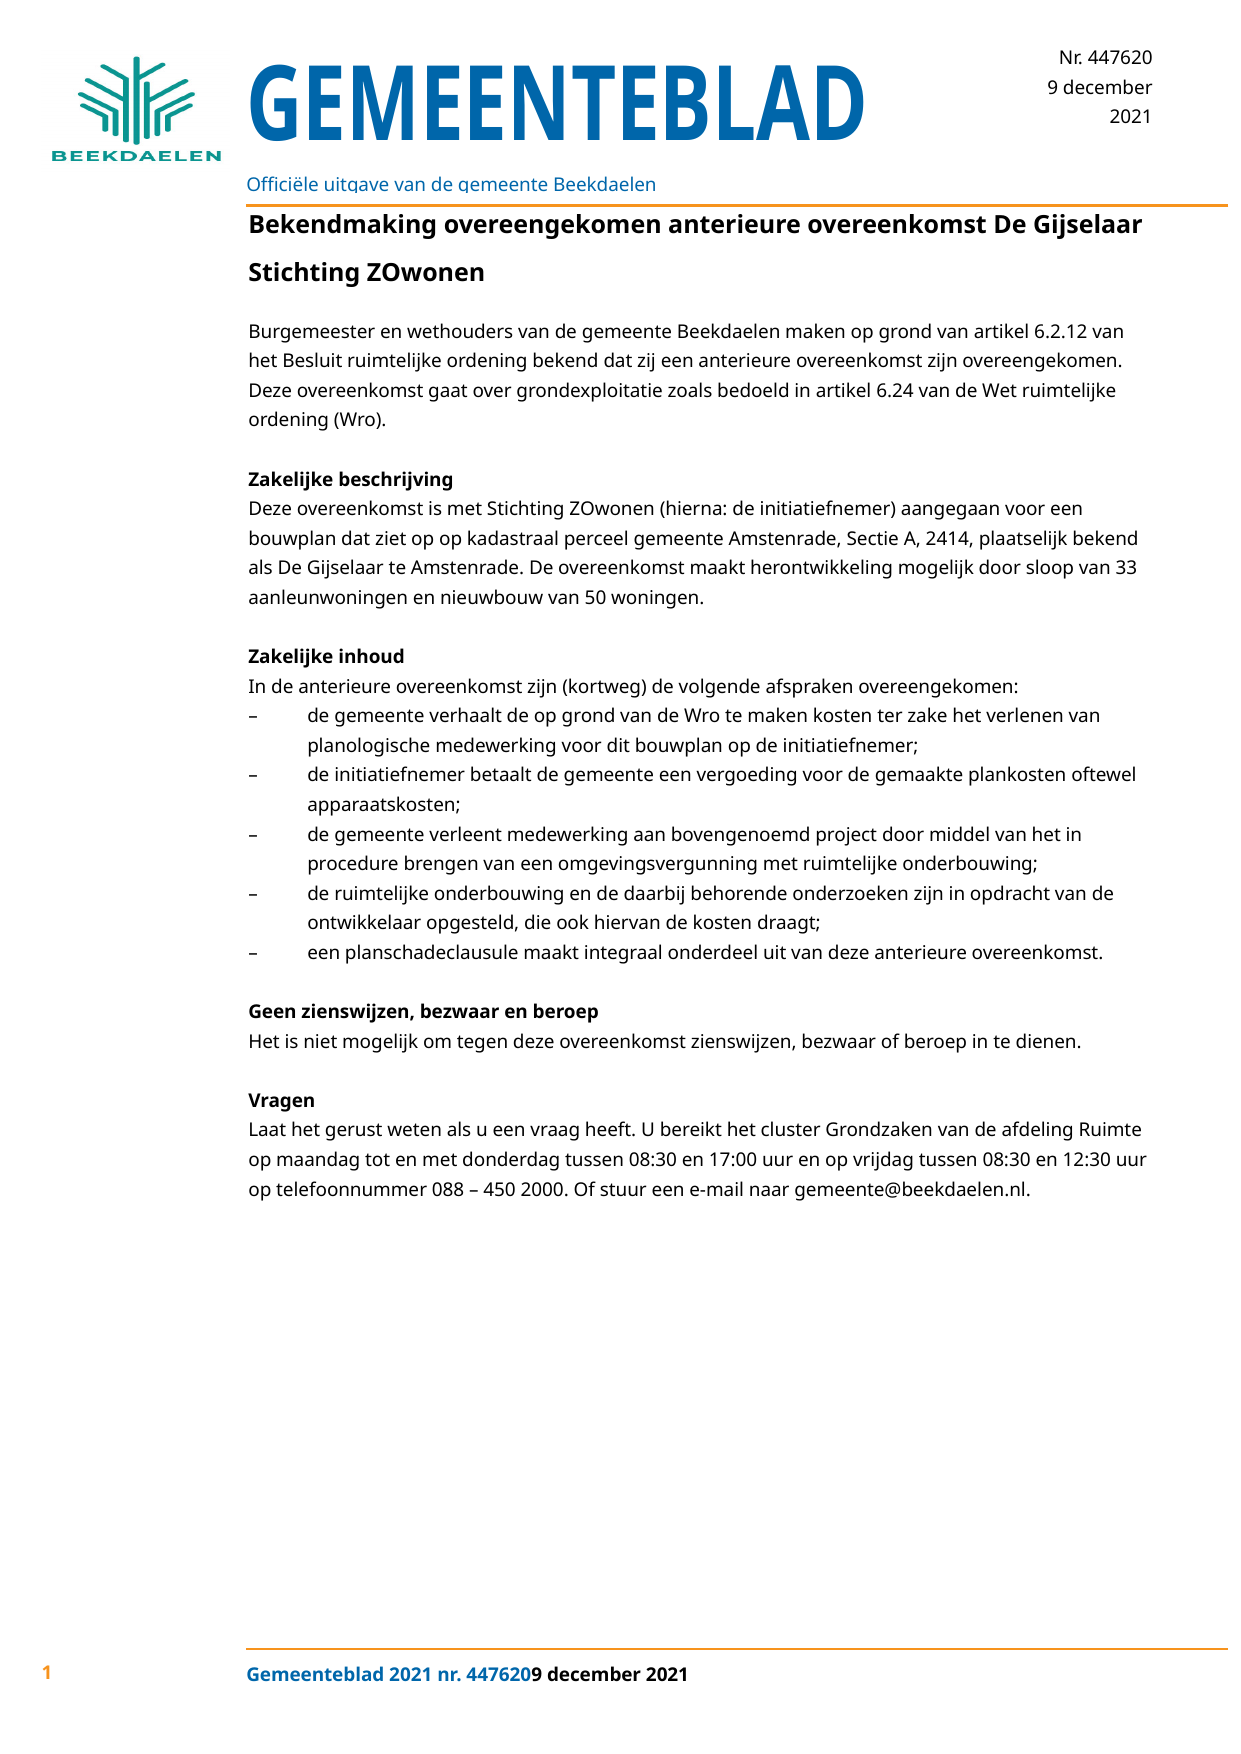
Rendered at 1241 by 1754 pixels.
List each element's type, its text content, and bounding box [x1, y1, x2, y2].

text Bekendmaking overeengekomen anterieure overeenkomst De Gijselaar Stichting ZOwonen [248, 207, 1152, 288]
list een planschadeclausule maakt integraal onderdeel uit van deze anterieure overeenkomst. [248, 939, 1152, 965]
text Geen zienswijzen, bezwaar en beroep [248, 998, 1152, 1024]
list de initiatiefnemer betaalt de gemeente een vergoeding voor de gemaakte plankosten oftewel apparaatskosten; [248, 762, 1152, 817]
text Zakelijke inhoud [248, 643, 1152, 669]
picture [41, 47, 231, 172]
text Vragen [248, 1087, 1152, 1113]
text Burgemeester en wethouders van de gemeente Beekdaelen maken op grond van artikel 6.2.12 van het Besluit ruimtelijke ordening bekend dat zij een anterieure overeenkomst zijn overeengekomen. Deze overeenkomst gaat over grondexploitatie zoals bedoeld in artikel 6.24 van de Wet ruimtelijke ordening (Wro). [248, 318, 1152, 432]
text Het is niet mogelijk om tegen deze overeenkomst zienswijzen, bezwaar of beroep in te dienen. [248, 1028, 1152, 1054]
text Zakelijke beschrijving [248, 466, 1152, 492]
text Laat het gerust weten als u een vraag heeft. U bereikt het cluster Grondzaken van de afdeling Ruimte op maandag tot en met donderdag tussen 08:30 en 17:00 uur en op vrijdag tussen 08:30 en 12:30 uur op telefoonnummer 088 – 450 2000. Of stuur een e-mail naar gemeente@beekdaelen.nl. [248, 1117, 1152, 1202]
list de ruimtelijke onderbouwing en de daarbij behorende onderzoeken zijn in opdracht van de ontwikkelaar opgesteld, die ook hiervan de kosten draagt; [248, 880, 1152, 935]
list de gemeente verhaalt de op grond van de Wro te maken kosten ter zake het verlenen van planologische medewerking voor dit bouwplan op de initiatiefnemer; [248, 702, 1152, 758]
list de gemeente verleent medewerking aan bovengenoemd project door middel van het in procedure brengen van een omgevingsvergunning met ruimtelijke onderbouwing; [248, 821, 1152, 876]
text Deze overeenkomst is met Stichting ZOwonen (hierna: de initiatiefnemer) aangegaan voor een bouwplan dat ziet op op kadastraal perceel gemeente Amstenrade, Sectie A, 2414, plaatselijk bekend als De Gijselaar te Amstenrade. De overeenkomst maakt herontwikkeling mogelijk door sloop van 33 aanleunwoningen en nieuwbouw van 50 woningen. [248, 495, 1152, 610]
text In de anterieure overeenkomst zijn (kortweg) de volgende afspraken overeengekomen: [248, 673, 1152, 699]
